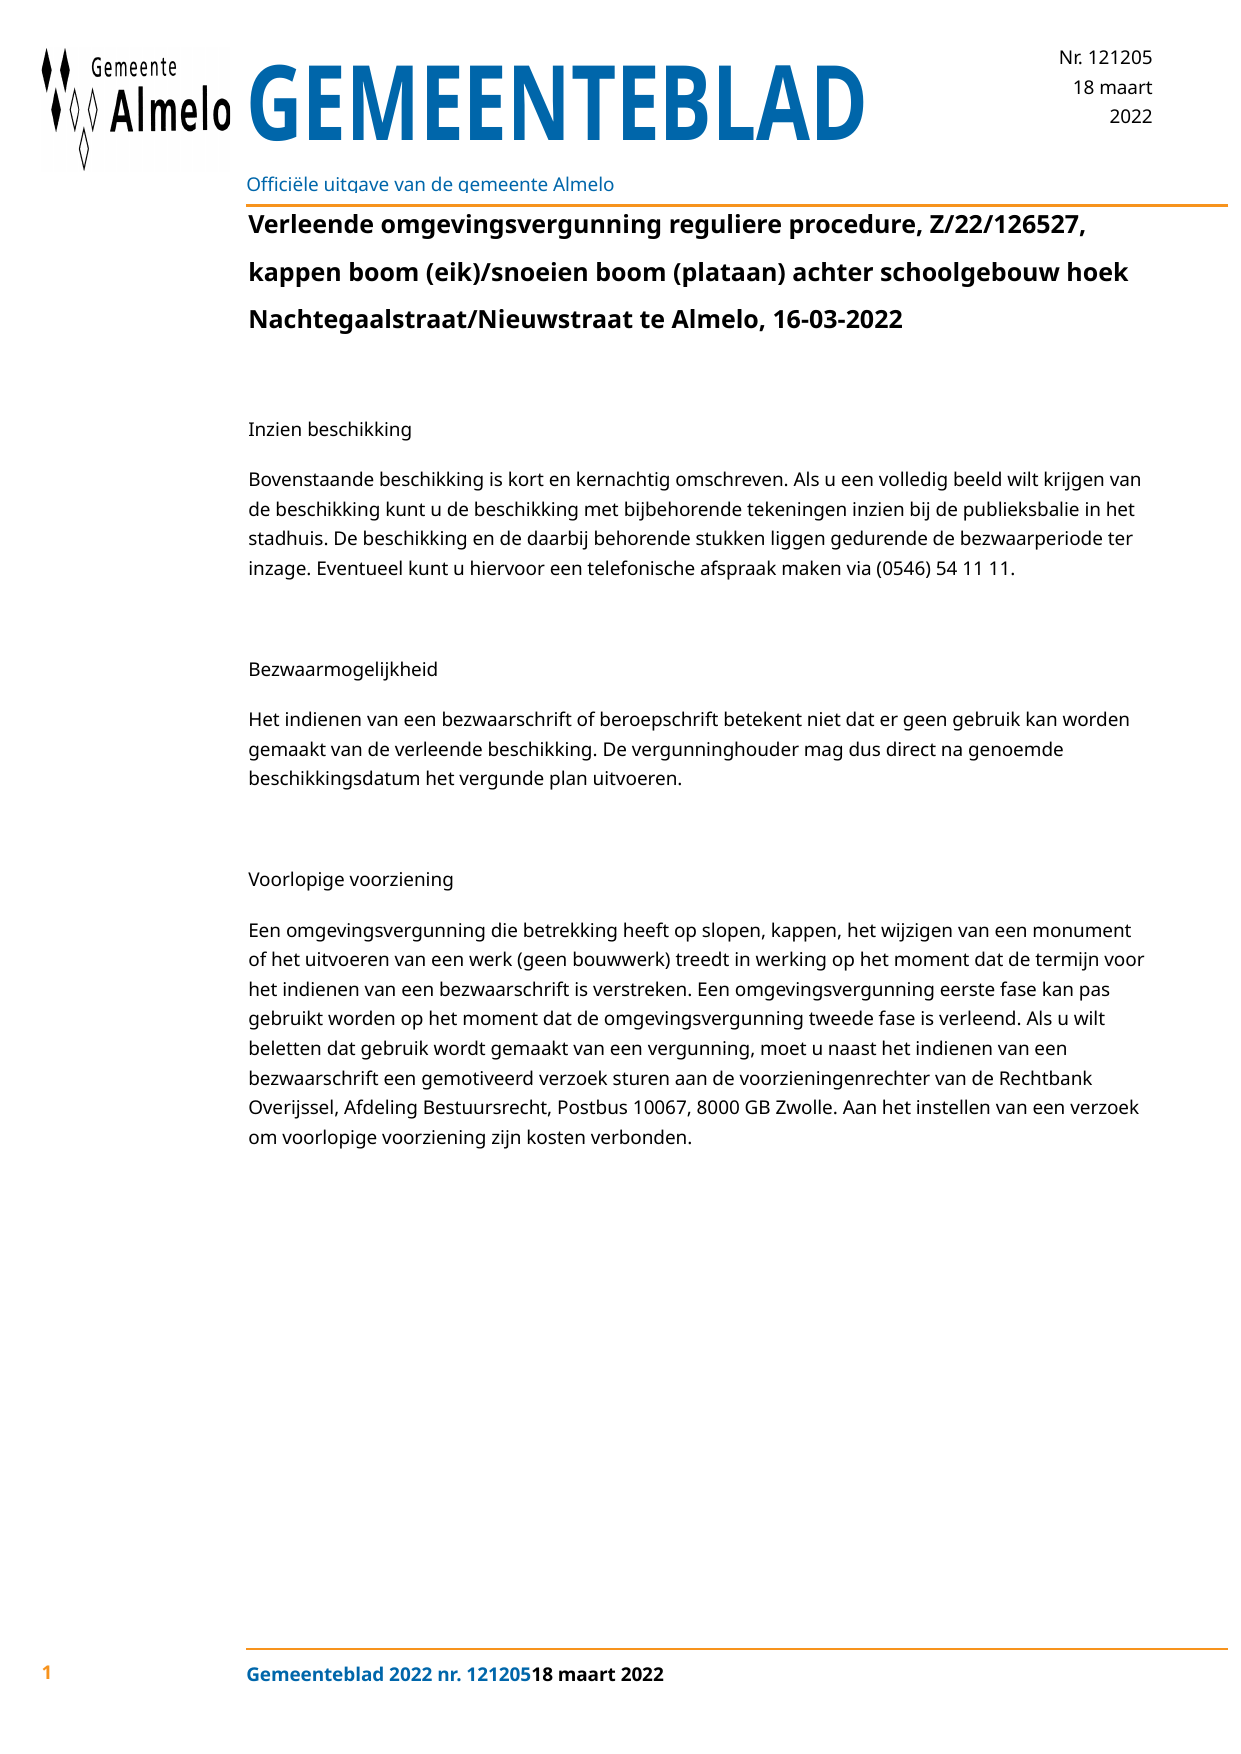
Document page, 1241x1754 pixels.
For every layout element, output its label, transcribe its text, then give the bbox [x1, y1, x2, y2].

text Een omgevingsvergunning die betrekking heeft op slopen, kappen, het wijzigen van een monument of het uitvoeren van een werk (geen bouwwerk) treedt in werking op het moment dat de termijn voor het indienen van een bezwaarschrift is verstreken. Een omgevingsvergunning eerste fase kan pas gebruikt worden op het moment dat de omgevingsvergunning tweede fase is verleend. Als u wilt beletten dat gebruik wordt gemaakt van een vergunning, moet u naast het indienen van een bezwaarschrift een gemotiveerd verzoek sturen aan de voorzieningenrechter van de Rechtbank Overijssel, Afdeling Bestuursrecht, Postbus 10067, 8000 GB Zwolle. Aan het instellen van een verzoek om voorlopige voorziening zijn kosten verbonden. [248, 917, 1152, 1149]
text Verleende omgevingsvergunning reguliere procedure, Z/22/126527, kappen boom (eik)/snoeien boom (plataan) achter schoolgebouw hoek Nachtegaalstraat/Nieuwstraat te Almelo, 16-03-2022 [248, 207, 1152, 336]
text Inzien beschikking [248, 416, 1152, 442]
text Bovenstaande beschikking is kort en kernachtig omschreven. Als u een volledig beeld wilt krijgen van de beschikking kunt u de beschikking met bijbehorende tekeningen inzien bij de publieksbalie in het stadhuis. De beschikking en de daarbij behorende stukken liggen gedurende de bezwaarperiode ter inzage. Eventueel kunt u hiervoor een telefonische afspraak maken via (0546) 54 11 11. [248, 466, 1152, 581]
text Voorlopige voorziening [248, 866, 1152, 892]
picture [41, 47, 231, 172]
text Bezwaarmogelijkheid [248, 656, 1152, 682]
text Het indienen van een bezwaarschrift of beroepschrift betekent niet dat er geen gebruik kan worden gemaakt van de verleende beschikking. De vergunninghouder mag dus direct na genoemde beschikkingsdatum het vergunde plan uitvoeren. [248, 706, 1152, 791]
